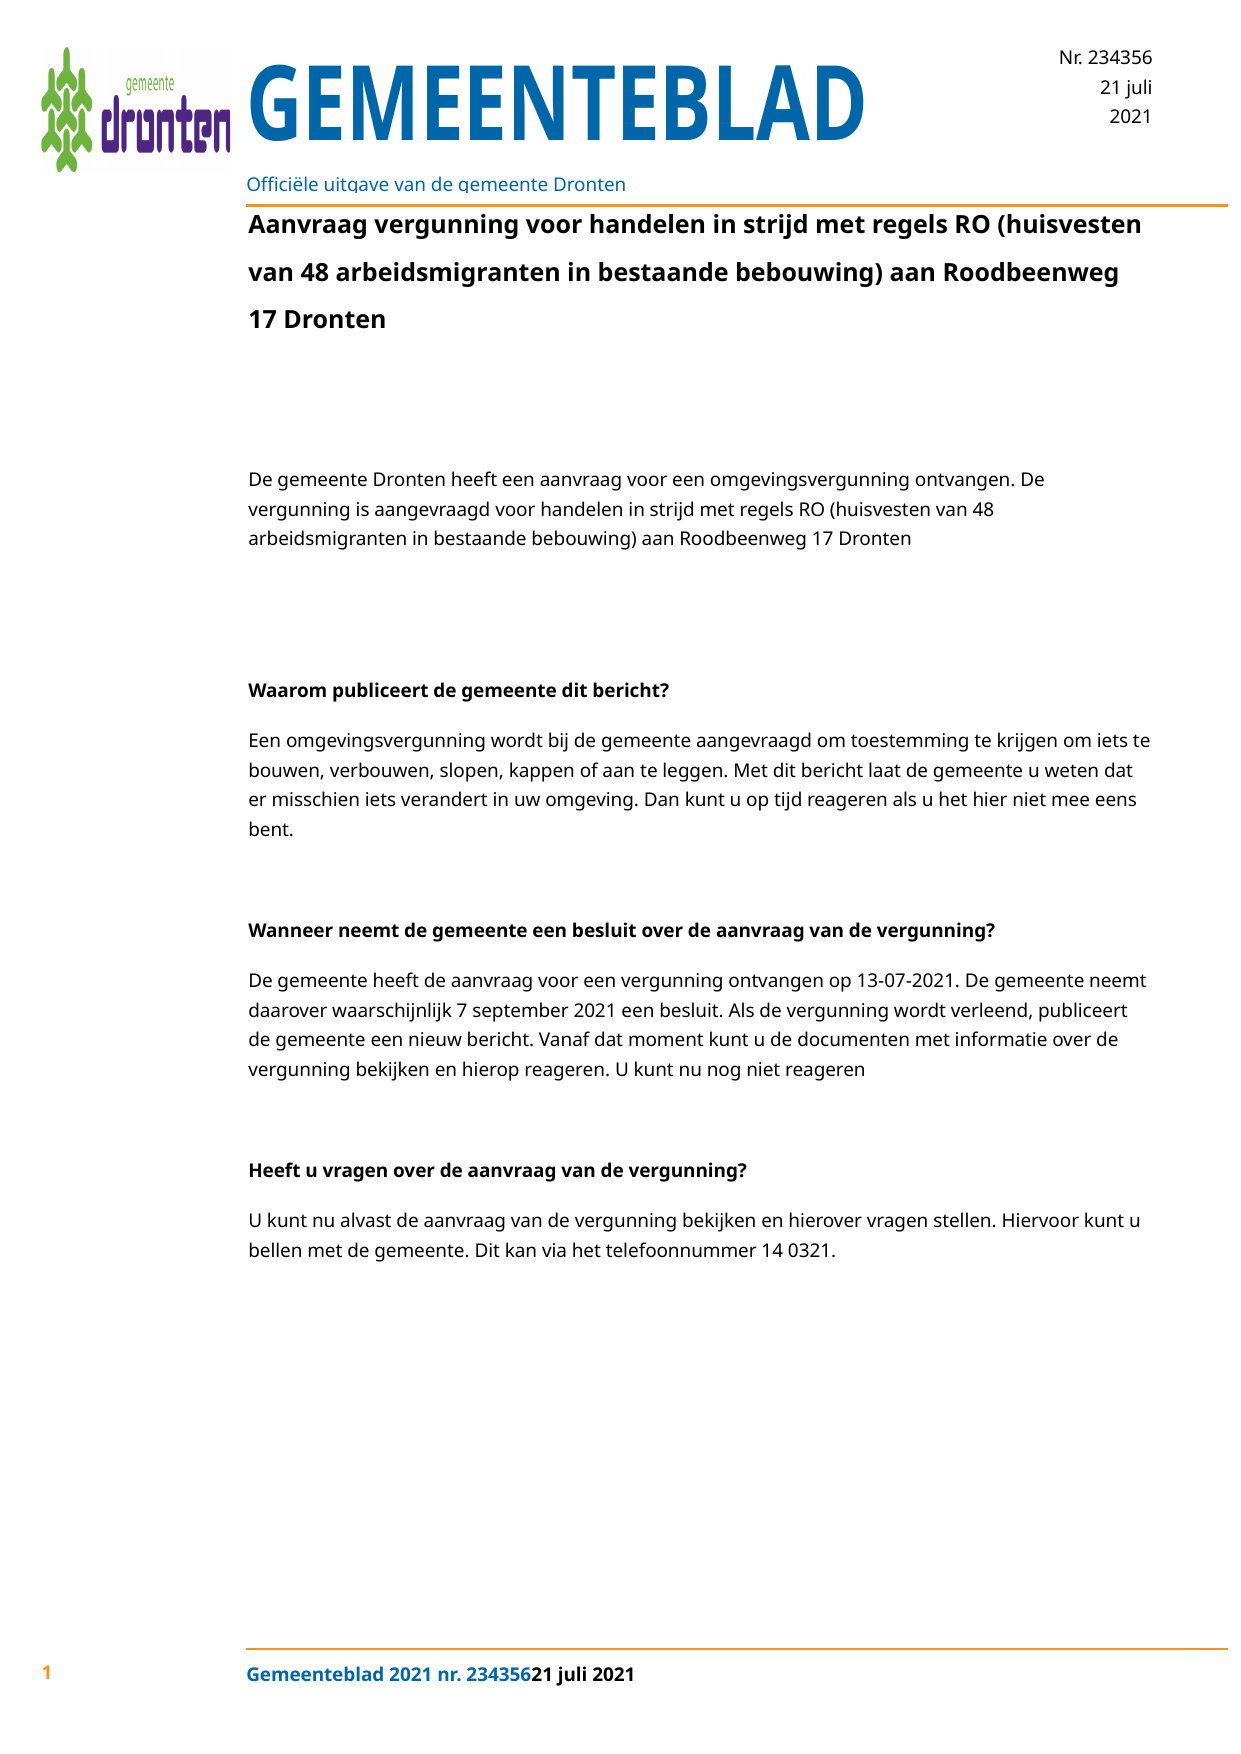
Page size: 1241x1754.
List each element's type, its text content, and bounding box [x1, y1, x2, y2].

text Aanvraag vergunning voor handelen in strijd met regels RO (huisvesten van 48 arbeidsmigranten in bestaande bebouwing) aan Roodbeenweg 17 Dronten [248, 207, 1152, 336]
text U kunt nu alvast de aanvraag van de vergunning bekijken en hierover vragen stellen. Hiervoor kunt u bellen met de gemeente. Dit kan via het telefoonnummer 14 0321. [248, 1207, 1152, 1262]
text De gemeente heeft de aanvraag voor een vergunning ontvangen op 13-07-2021. De gemeente neemt daarover waarschijnlijk 7 september 2021 een besluit. Als de vergunning wordt verleend, publiceert de gemeente een nieuw bericht. Vanaf dat moment kunt u de documenten met informatie over de vergunning bekijken en hierop reageren. U kunt nu nog niet reageren [248, 967, 1152, 1082]
text Wanneer neemt de gemeente een besluit over de aanvraag van de vergunning? [248, 917, 1152, 942]
text Een omgevingsvergunning wordt bij de gemeente aangevraagd om toestemming te krijgen om iets te bouwen, verbouwen, slopen, kappen of aan te leggen. Met dit bericht laat de gemeente u weten dat er misschien iets verandert in uw omgeving. Dan kunt u op tijd reageren als u het hier niet mee eens bent. [248, 727, 1152, 842]
picture [41, 47, 231, 172]
text Heeft u vragen over de aanvraag van de vergunning? [248, 1157, 1152, 1182]
text Waarom publiceert de gemeente dit bericht? [248, 677, 1152, 702]
text De gemeente Dronten heeft een aanvraag voor een omgevingsvergunning ontvangen. De vergunning is aangevraagd voor handelen in strijd met regels RO (huisvesten van 48 arbeidsmigranten in bestaande bebouwing) aan Roodbeenweg 17 Dronten [248, 466, 1152, 551]
